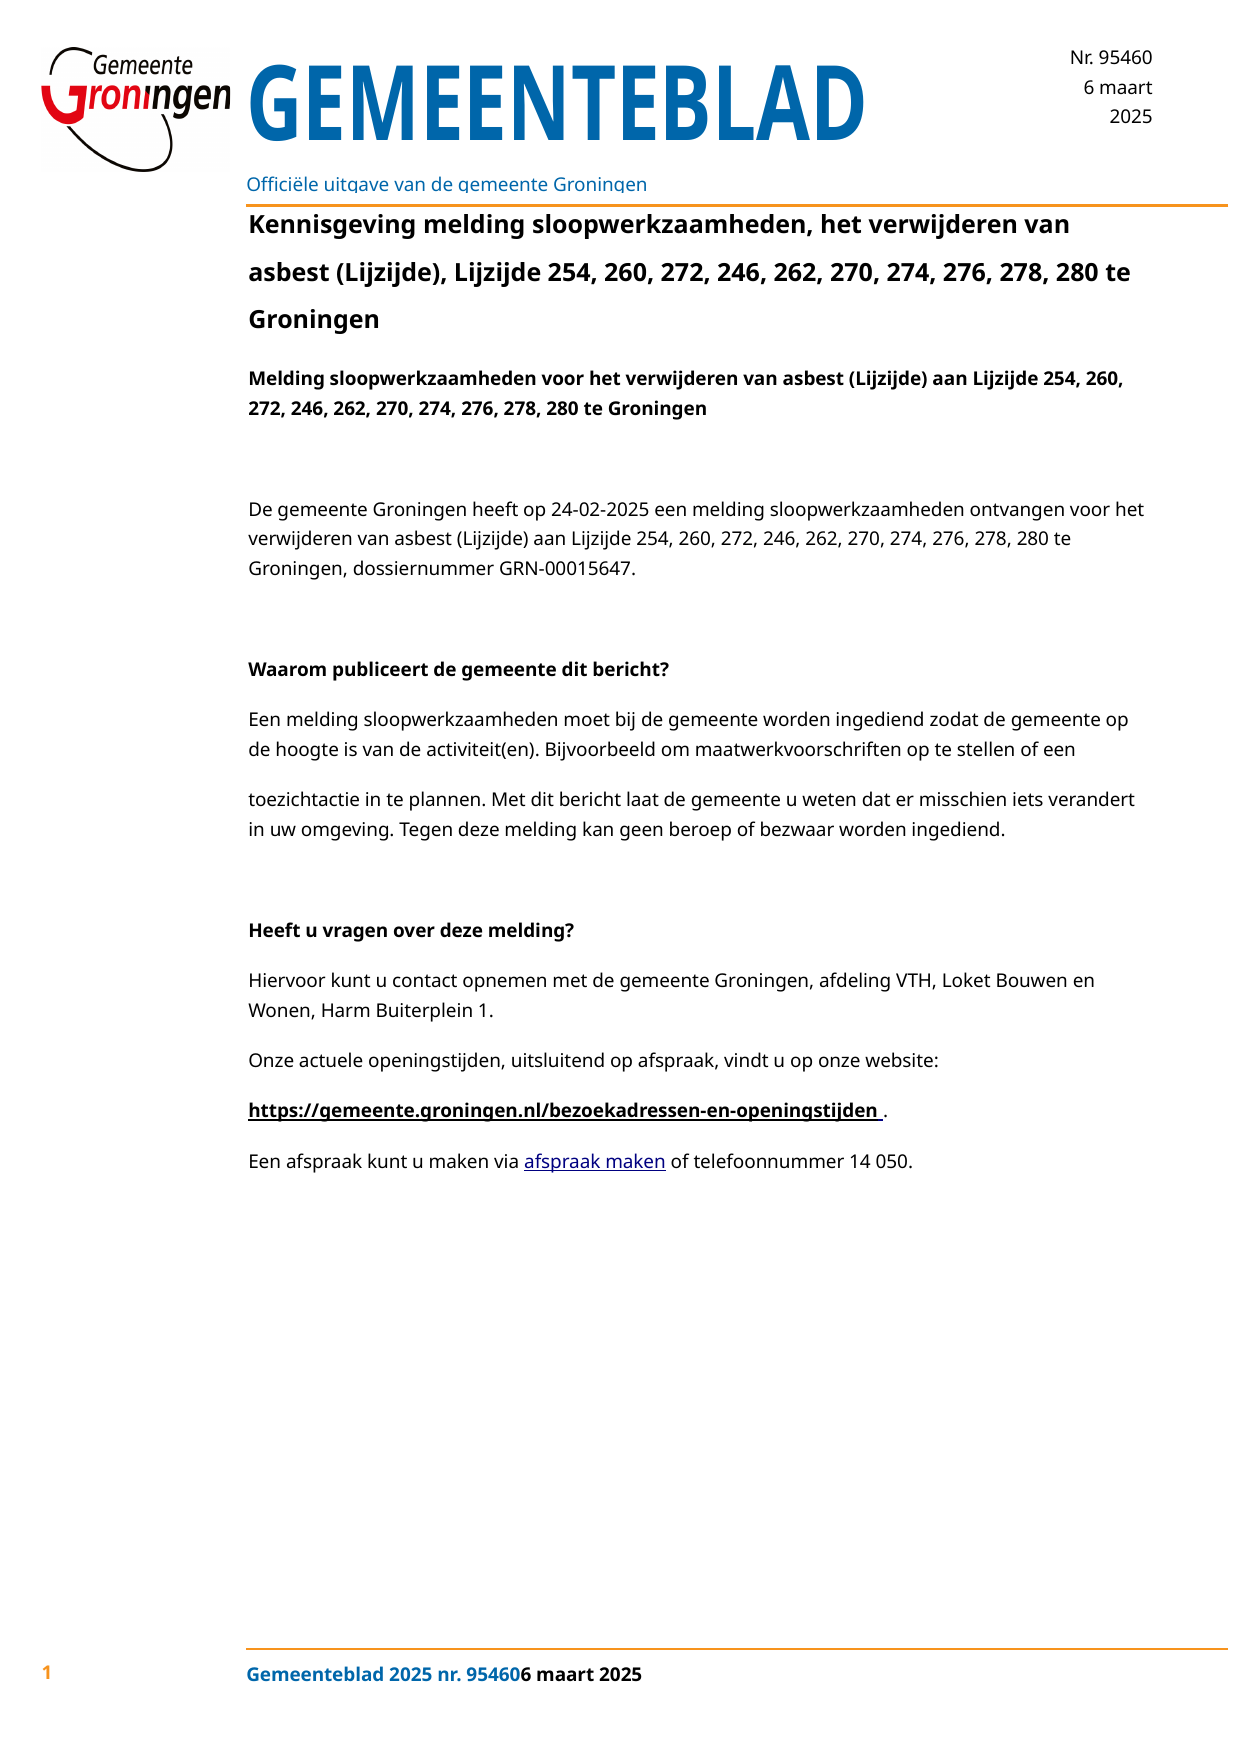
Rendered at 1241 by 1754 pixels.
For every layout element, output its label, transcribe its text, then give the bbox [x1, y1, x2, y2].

text https://gemeente.groningen.nl/bezoekadressen-en-openingstijden . [248, 1098, 1152, 1123]
text Hiervoor kunt u contact opnemen met de gemeente Groningen, afdeling VTH, Loket Bouwen en Wonen, Harm Buiterplein 1. [248, 967, 1152, 1022]
text Waarom publiceert de gemeente dit bericht? [248, 656, 1152, 682]
text Een afspraak kunt u maken via afspraak maken of telefoonnummer 14 050. [248, 1148, 1152, 1174]
text Heeft u vragen over deze melding? [248, 917, 1152, 942]
text toezichtactie in te plannen. Met dit bericht laat de gemeente u weten dat er misschien iets verandert in uw omgeving. Tegen deze melding kan geen beroep of bezwaar worden ingediend. [248, 786, 1152, 842]
text Onze actuele openingstijden, uitsluitend op afspraak, vindt u op onze website: [248, 1047, 1152, 1073]
text De gemeente Groningen heeft op 24-02-2025 een melding sloopwerkzaamheden ontvangen voor het verwijderen van asbest (Lijzijde) aan Lijzijde 254, 260, 272, 246, 262, 270, 274, 276, 278, 280 te Groningen, dossiernummer GRN-00015647. [248, 496, 1152, 581]
text Een melding sloopwerkzaamheden moet bij de gemeente worden ingediend zodat de gemeente op de hoogte is van de activiteit(en). Bijvoorbeeld om maatwerkvoorschriften op te stellen of een [248, 706, 1152, 762]
text Melding sloopwerkzaamheden voor het verwijderen van asbest (Lijzijde) aan Lijzijde 254, 260, 272, 246, 262, 270, 274, 276, 278, 280 te Groningen [248, 366, 1152, 421]
text Kennisgeving melding sloopwerkzaamheden, het verwijderen van asbest (Lijzijde), Lijzijde 254, 260, 272, 246, 262, 270, 274, 276, 278, 280 te Groningen [248, 207, 1152, 336]
picture [41, 47, 231, 172]
